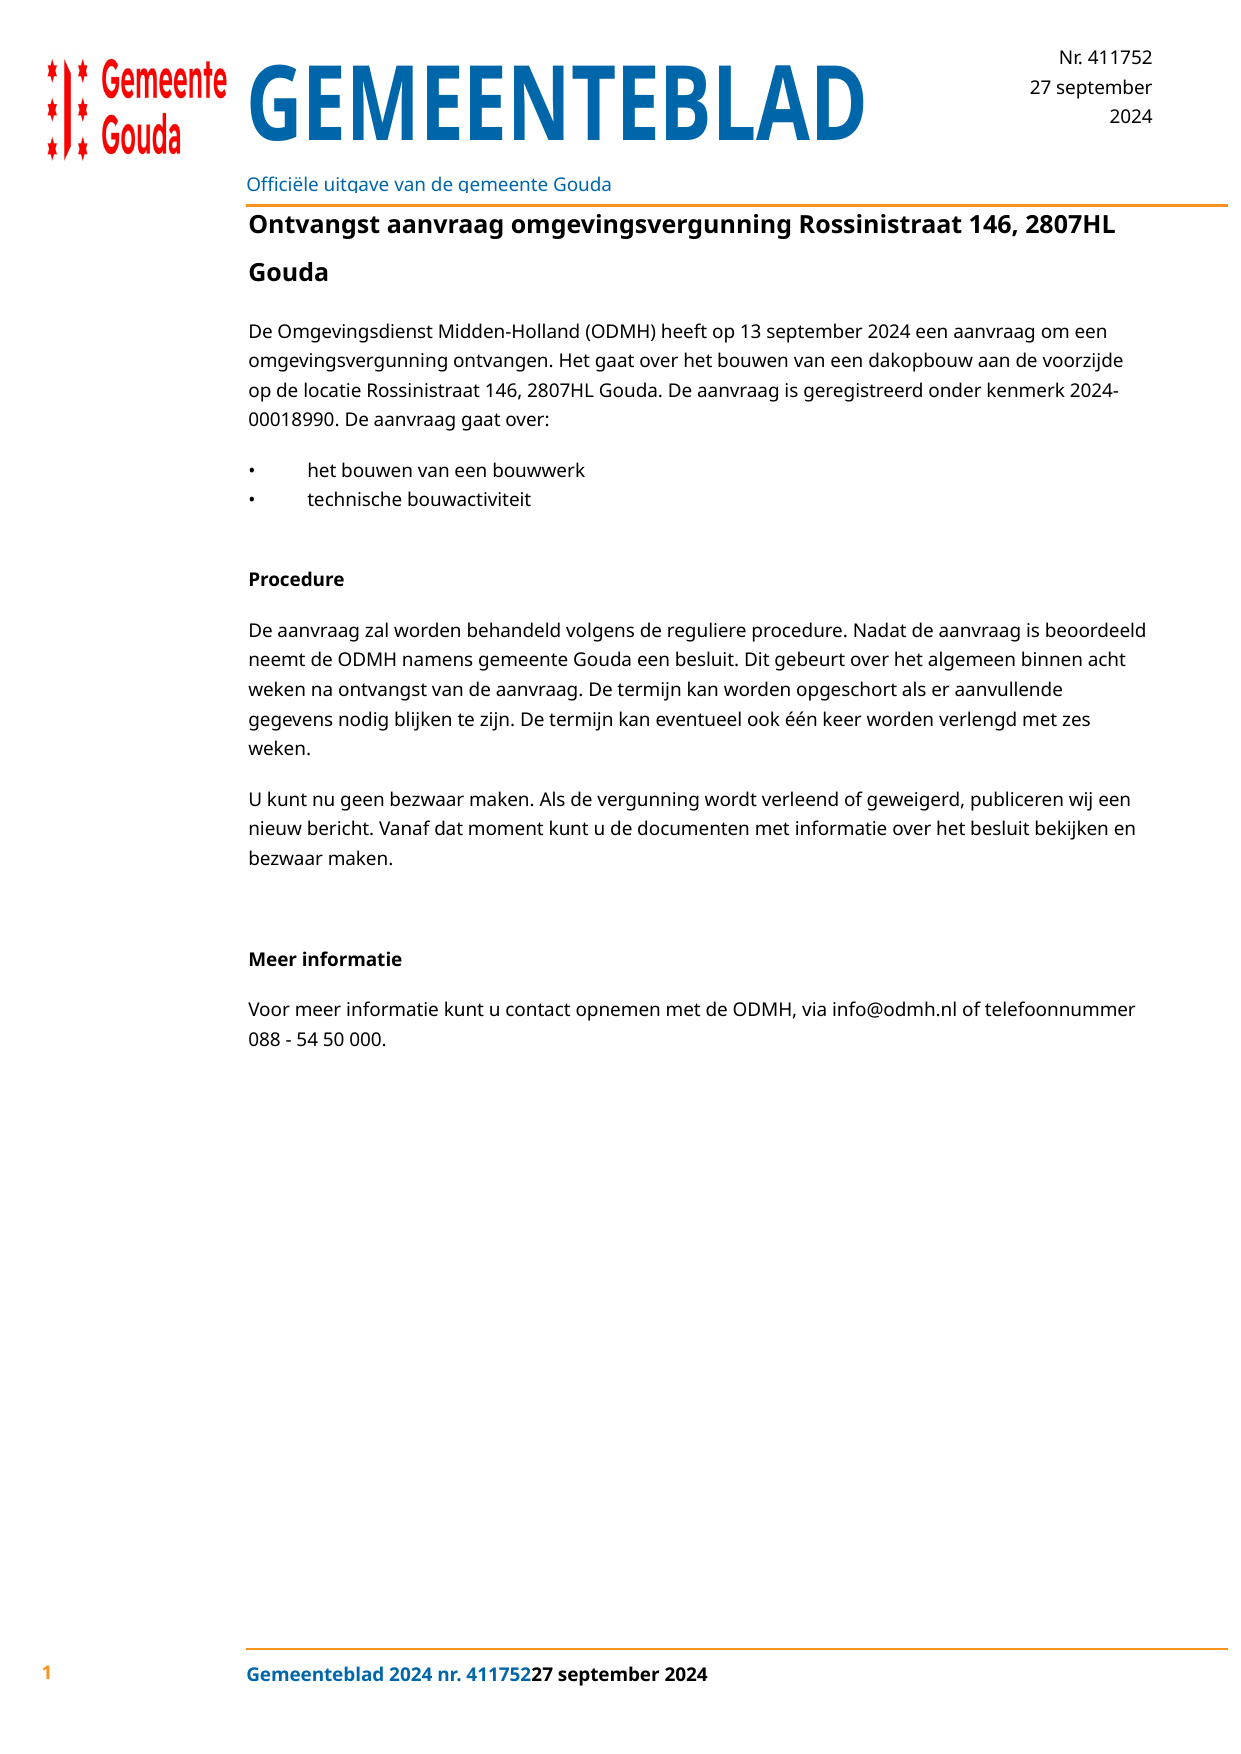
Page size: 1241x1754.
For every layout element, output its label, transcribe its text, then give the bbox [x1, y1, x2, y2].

text De Omgevingsdienst Midden-Holland (ODMH) heeft op 13 september 2024 een aanvraag om een omgevingsvergunning ontvangen. Het gaat over het bouwen van een dakopbouw aan de voorzijde op de locatie Rossinistraat 146, 2807HL Gouda. De aanvraag is geregistreerd onder kenmerk 2024-00018990. De aanvraag gaat over: [248, 318, 1152, 432]
list het bouwen van een bouwwerk [248, 457, 1152, 483]
picture [41, 47, 231, 172]
list technische bouwactiviteit [248, 487, 1152, 512]
text Meer informatie [248, 946, 1152, 972]
text U kunt nu geen bezwaar maken. Als de vergunning wordt verleend of geweigerd, publiceren wij een nieuw bericht. Vanaf dat moment kunt u de documenten met informatie over het besluit bekijken en bezwaar maken. [248, 786, 1152, 871]
text Procedure [248, 567, 1152, 592]
text De aanvraag zal worden behandeld volgens de reguliere procedure. Nadat de aanvraag is beoordeeld neemt de ODMH namens gemeente Gouda een besluit. Dit gebeurt over het algemeen binnen acht weken na ontvangst van de aanvraag. De termijn kan worden opgeschort als er aanvullende gegevens nodig blijken te zijn. De termijn kan eventueel ook één keer worden verlengd met zes weken. [248, 617, 1152, 761]
text Ontvangst aanvraag omgevingsvergunning Rossinistraat 146, 2807HL Gouda [248, 207, 1152, 288]
text Voor meer informatie kunt u contact opnemen met de ODMH, via info@odmh.nl of telefoonnummer 088 - 54 50 000. [248, 996, 1152, 1052]
